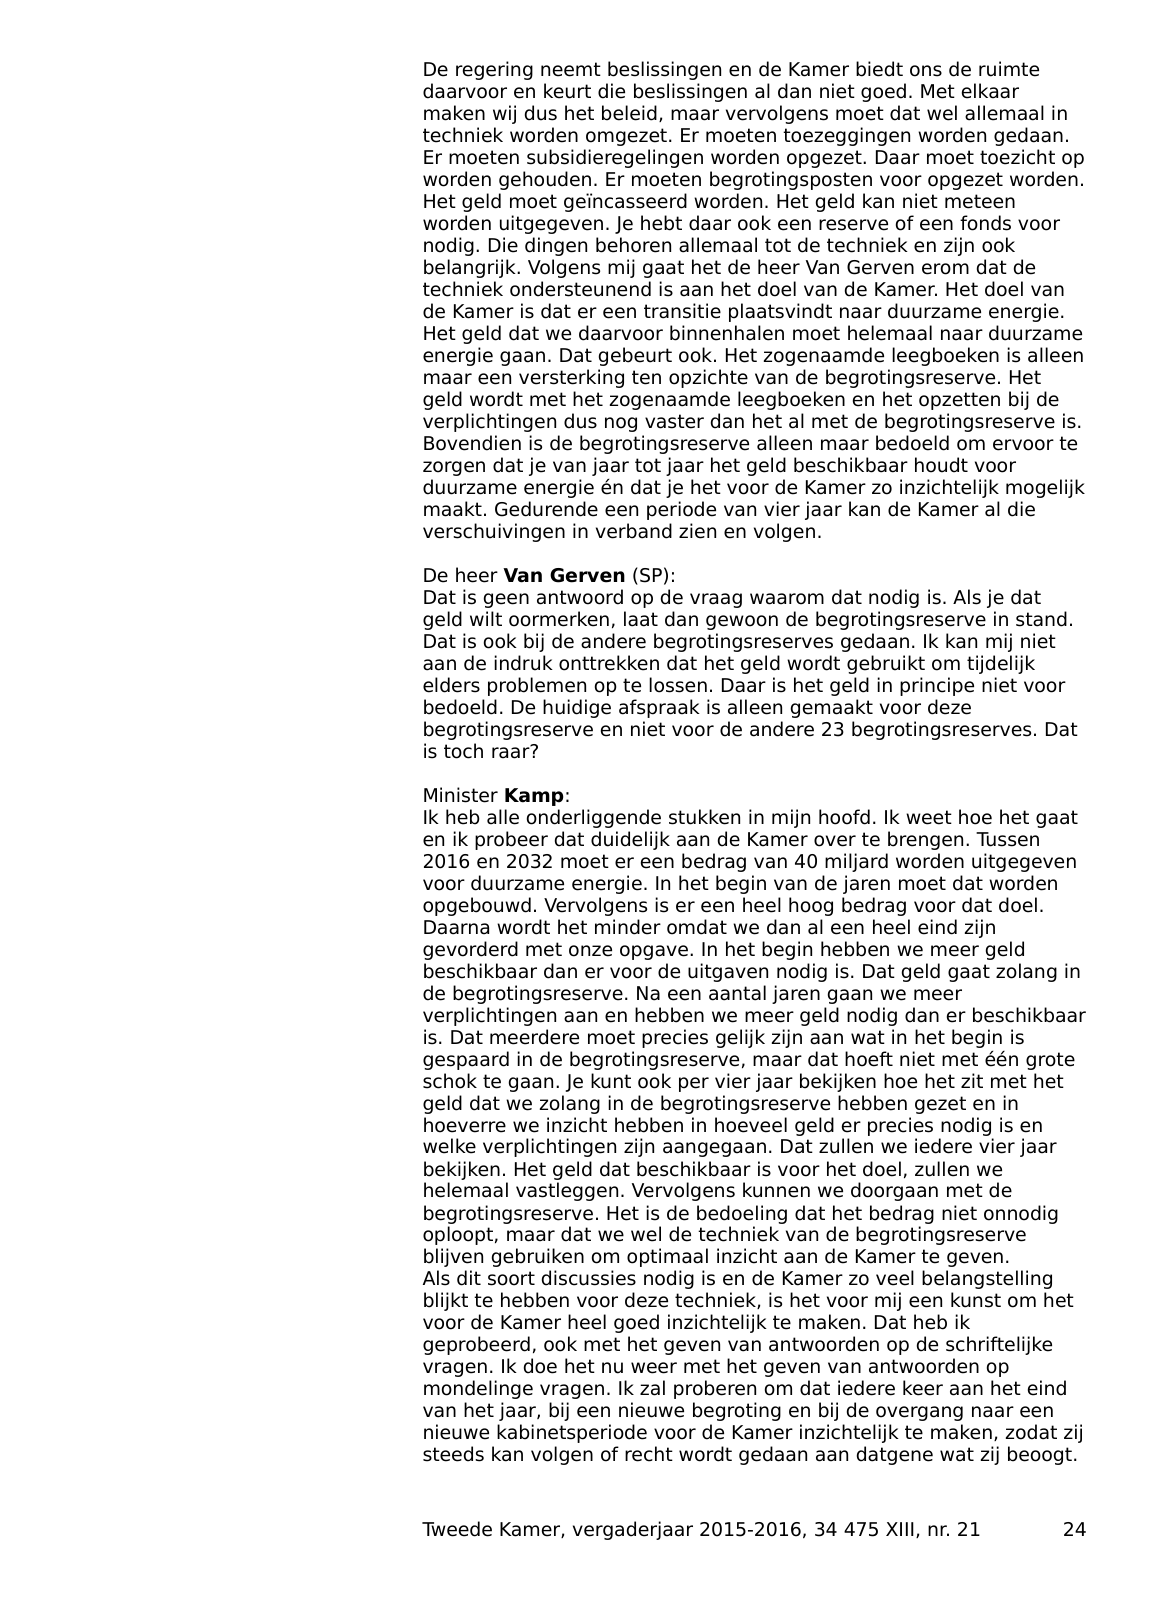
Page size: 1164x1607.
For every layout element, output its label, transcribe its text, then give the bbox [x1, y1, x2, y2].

text Als dit soort discussies nodig is en de Kamer zo veel belangstelling blijkt te hebben voor deze techniek, is het voor mij een kunst om het voor de Kamer heel goed inzichtelijk te maken. Dat heb ik geprobeerd, ook met het geven van antwoorden op de schriftelijke vragen. Ik doe het nu weer met het geven van antwoorden op mondelinge vragen. Ik zal proberen om dat iedere keer aan het eind van het jaar, bij een nieuwe begroting en bij de overgang naar een nieuwe kabinetsperiode voor de Kamer inzichtelijk te maken, zodat zij steeds kan volgen of recht wordt gedaan aan datgene wat zij beoogt. [422, 1268, 1087, 1466]
text Minister Kamp: [422, 785, 1087, 807]
text Ik heb alle onderliggende stukken in mijn hoofd. Ik weet hoe het gaat en ik probeer dat duidelijk aan de Kamer over te brengen. Tussen 2016 en 2032 moet er een bedrag van 40 miljard worden uitgegeven voor duurzame energie. In het begin van de jaren moet dat worden opgebouwd. Vervolgens is er een heel hoog bedrag voor dat doel. Daarna wordt het minder omdat we dan al een heel eind zijn gevorderd met onze opgave. In het begin hebben we meer geld beschikbaar dan er voor de uitgaven nodig is. Dat geld gaat zolang in de begrotingsreserve. Na een aantal jaren gaan we meer verplichtingen aan en hebben we meer geld nodig dan er beschikbaar is. Dat meerdere moet precies gelijk zijn aan wat in het begin is gespaard in de begrotingsreserve, maar dat hoeft niet met één grote schok te gaan. Je kunt ook per vier jaar bekijken hoe het zit met het geld dat we zolang in de begrotingsreserve hebben gezet en in hoeverre we inzicht hebben in hoeveel geld er precies nodig is en welke verplichtingen zijn aangegaan. Dat zullen we iedere vier jaar bekijken. Het geld dat beschikbaar is voor het doel, zullen we helemaal vastleggen. Vervolgens kunnen we doorgaan met de begrotingsreserve. Het is de bedoeling dat het bedrag niet onnodig oploopt, maar dat we wel de techniek van de begrotingsreserve blijven gebruiken om optimaal inzicht aan de Kamer te geven. [422, 807, 1087, 1268]
text De regering neemt beslissingen en de Kamer biedt ons de ruimte daarvoor en keurt die beslissingen al dan niet goed. Met elkaar maken wij dus het beleid, maar vervolgens moet dat wel allemaal in techniek worden omgezet. Er moeten toezeggingen worden gedaan. Er moeten subsidieregelingen worden opgezet. Daar moet toezicht op worden gehouden. Er moeten begrotingsposten voor opgezet worden. Het geld moet geïncasseerd worden. Het geld kan niet meteen worden uitgegeven. Je hebt daar ook een reserve of een fonds voor nodig. Die dingen behoren allemaal tot de techniek en zijn ook belangrijk. Volgens mij gaat het de heer Van Gerven erom dat de techniek ondersteunend is aan het doel van de Kamer. Het doel van de Kamer is dat er een transitie plaatsvindt naar duurzame energie. Het geld dat we daarvoor binnenhalen moet helemaal naar duurzame energie gaan. Dat gebeurt ook. Het zogenaamde leegboeken is alleen maar een versterking ten opzichte van de begrotingsreserve. Het geld wordt met het zogenaamde leegboeken en het opzetten bij de verplichtingen dus nog vaster dan het al met de begrotingsreserve is. Bovendien is de begrotingsreserve alleen maar bedoeld om ervoor te zorgen dat je van jaar tot jaar het geld beschikbaar houdt voor duurzame energie én dat je het voor de Kamer zo inzichtelijk mogelijk maakt. Gedurende een periode van vier jaar kan de Kamer al die verschuivingen in verband zien en volgen. [422, 59, 1087, 543]
text De heer Van Gerven (SP): [422, 565, 1087, 587]
text Dat is geen antwoord op de vraag waarom dat nodig is. Als je dat geld wilt oormerken, laat dan gewoon de begrotingsreserve in stand. Dat is ook bij de andere begrotingsreserves gedaan. Ik kan mij niet aan de indruk onttrekken dat het geld wordt gebruikt om tijdelijk elders problemen op te lossen. Daar is het geld in principe niet voor bedoeld. De huidige afspraak is alleen gemaakt voor deze begrotingsreserve en niet voor de andere 23 begrotingsreserves. Dat is toch raar? [422, 587, 1087, 763]
